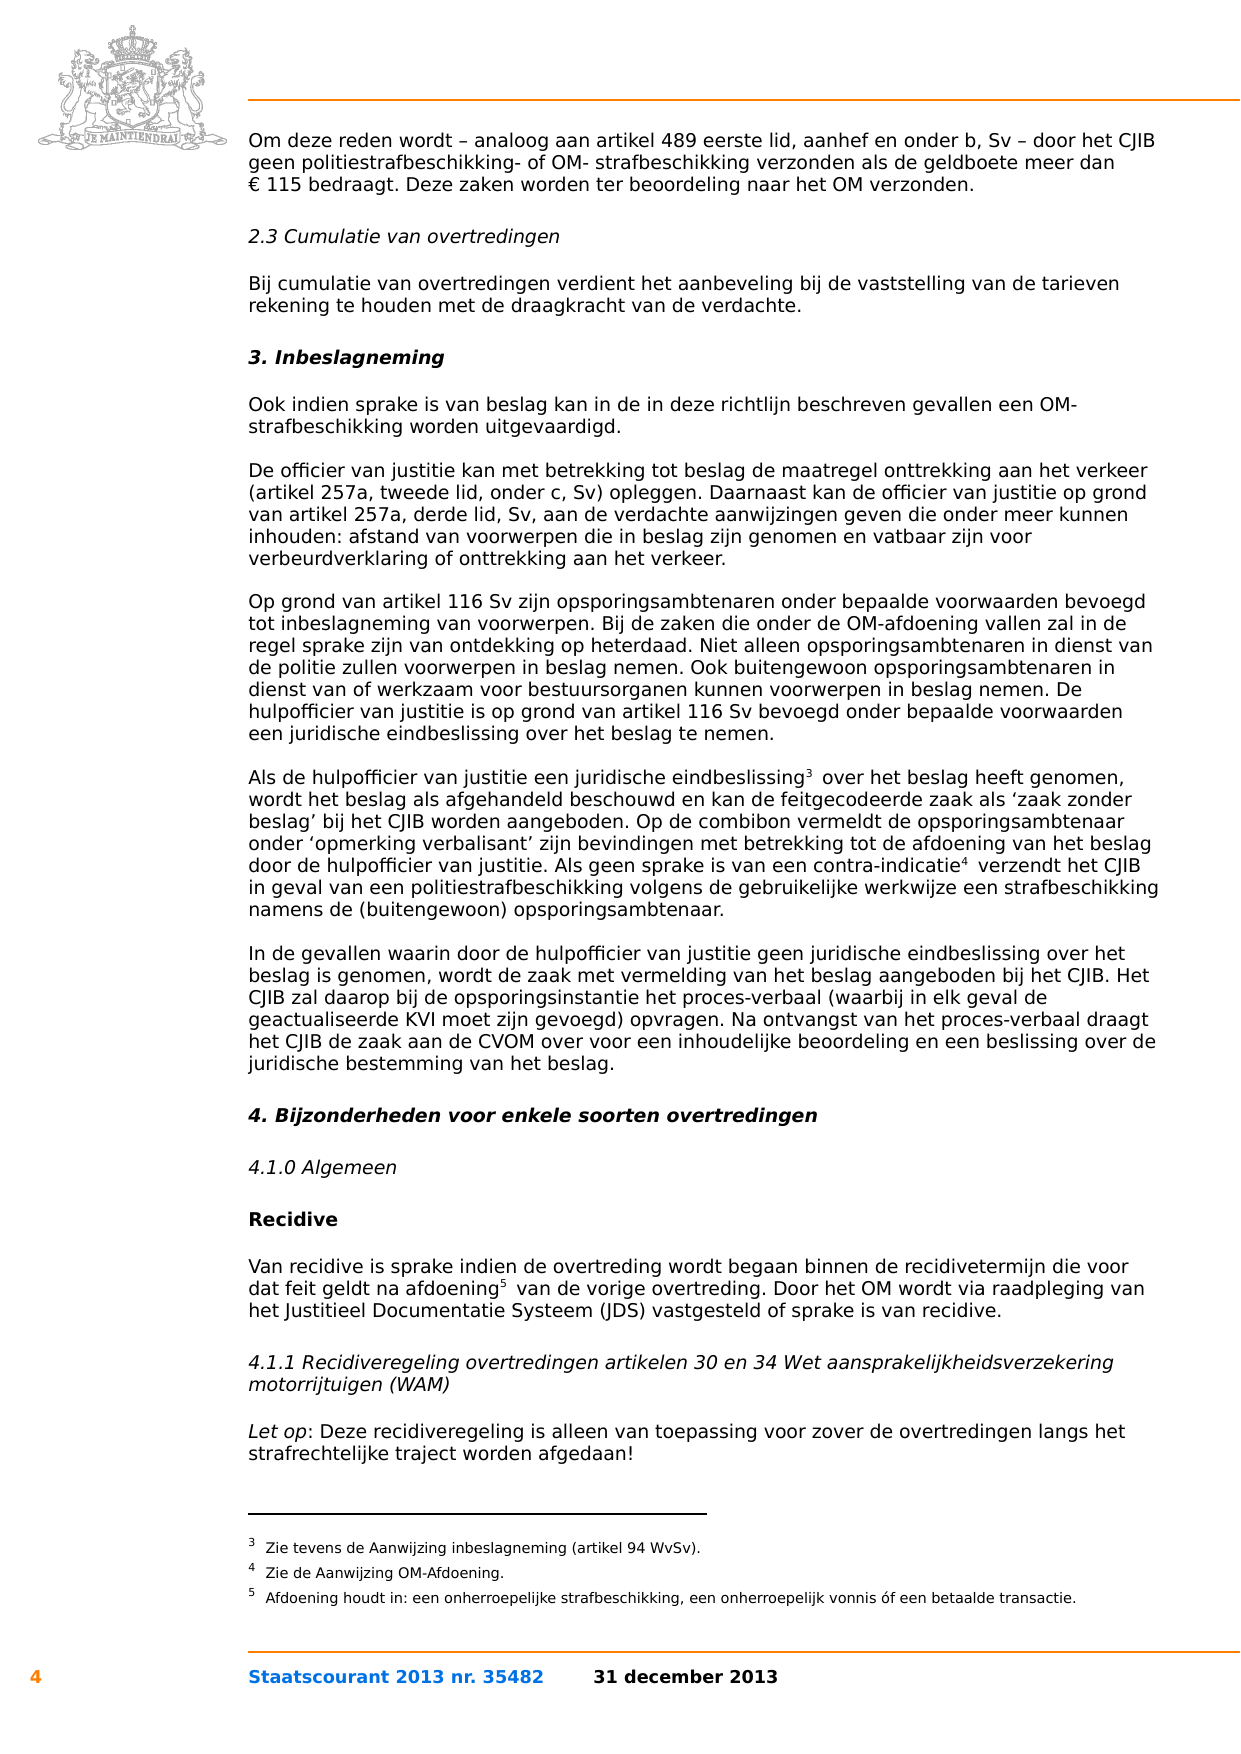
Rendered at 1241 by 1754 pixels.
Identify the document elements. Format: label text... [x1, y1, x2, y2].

text Als de hulpofficier van justitie een juridische eindbeslissing over het beslag heeft genomen, wordt het beslag als afgehandeld beschouwd en kan de feitgecodeerde zaak als ‘zaak zonder beslag’ bij het CJIB worden aangeboden. Op de combibon vermeldt de opsporingsambtenaar onder ‘opmerking verbalisant’ zijn bevindingen met betrekking tot de afdoening van het beslag door de hulpofficier van justitie. Als geen sprake is van een contra-indicatie verzendt het CJIB in geval van een politiestrafbeschikking volgens de gebruikelijke werkwijze een strafbeschikking namens de (buitengewoon) opsporingsambtenaar. [248, 767, 1163, 921]
subtitle 4.1.0 Algemeen [248, 1157, 1163, 1179]
text Let op: Deze recidiveregeling is alleen van toepassing voor zover de overtredingen langs het strafrechtelijke traject worden afgedaan! [248, 1421, 1163, 1464]
text Zie de Aanwijzing OM-Afdoening. [248, 1561, 1163, 1583]
picture [38, 25, 227, 150]
subtitle 2.3 Cumulatie van overtredingen [248, 226, 1163, 248]
text Ook indien sprake is van beslag kan in de in deze richtlijn beschreven gevallen een OM-strafbeschikking worden uitgevaardigd. [248, 394, 1163, 438]
text Om deze reden wordt – analoog aan artikel 489 eerste lid, aanhef en onder b, Sv – door het CJIB geen politiestrafbeschikking- of OM- strafbeschikking verzonden als de geldboete meer dan € 115 bedraagt. Deze zaken worden ter beoordeling naar het OM verzonden. [248, 130, 1163, 196]
subtitle Recidive [248, 1209, 1163, 1231]
text Op grond van artikel 116 Sv zijn opsporingsambtenaren onder bepaalde voorwaarden bevoegd tot inbeslagneming van voorwerpen. Bij de zaken die onder de OM-afdoening vallen zal in de regel sprake zijn van ontdekking op heterdaad. Niet alleen opsporingsambtenaren in dienst van de politie zullen voorwerpen in beslag nemen. Ook buitengewoon opsporingsambtenaren in dienst van of werkzaam voor bestuursorganen kunnen voorwerpen in beslag nemen. De hulpofficier van justitie is op grond van artikel 116 Sv bevoegd onder bepaalde voorwaarden een juridische eindbeslissing over het beslag te nemen. [248, 591, 1163, 745]
text Bij cumulatie van overtredingen verdient het aanbeveling bij de vaststelling van de tarieven rekening te houden met de draagkracht van de verdachte. [248, 273, 1163, 317]
subtitle 4. Bijzonderheden voor enkele soorten overtredingen [248, 1105, 1163, 1127]
text Zie tevens de Aanwijzing inbeslagneming (artikel 94 WvSv). [248, 1536, 1163, 1558]
subtitle 4.1.1 Recidiveregeling overtredingen artikelen 30 en 34 Wet aansprakelijkheidsverzekering motorrijtuigen (WAM) [248, 1352, 1163, 1396]
text Afdoening houdt in: een onherroepelijke strafbeschikking, een onherroepelijk vonnis óf een betaalde transactie. [248, 1586, 1163, 1608]
subtitle 3. Inbeslagneming [248, 347, 1163, 369]
text Van recidive is sprake indien de overtreding wordt begaan binnen de recidivetermijn die voor dat feit geldt na afdoening van de vorige overtreding. Door het OM wordt via raadpleging van het Justitieel Documentatie Systeem (JDS) vastgesteld of sprake is van recidive. [248, 1256, 1163, 1322]
text In de gevallen waarin door de hulpofficier van justitie geen juridische eindbeslissing over het beslag is genomen, wordt de zaak met vermelding van het beslag aangeboden bij het CJIB. Het CJIB zal daarop bij de opsporingsinstantie het proces-verbaal (waarbij in elk geval de geactualiseerde KVI moet zijn gevoegd) opvragen. Na ontvangst van het proces-verbaal draagt het CJIB de zaak aan de CVOM over voor een inhoudelijke beoordeling en een beslissing over de juridische bestemming van het beslag. [248, 943, 1163, 1075]
text De officier van justitie kan met betrekking tot beslag de maatregel onttrekking aan het verkeer (artikel 257a, tweede lid, onder c, Sv) opleggen. Daarnaast kan de officier van justitie op grond van artikel 257a, derde lid, Sv, aan de verdachte aanwijzingen geven die onder meer kunnen inhouden: afstand van voorwerpen die in beslag zijn genomen en vatbaar zijn voor verbeurdverklaring of onttrekking aan het verkeer. [248, 459, 1163, 569]
